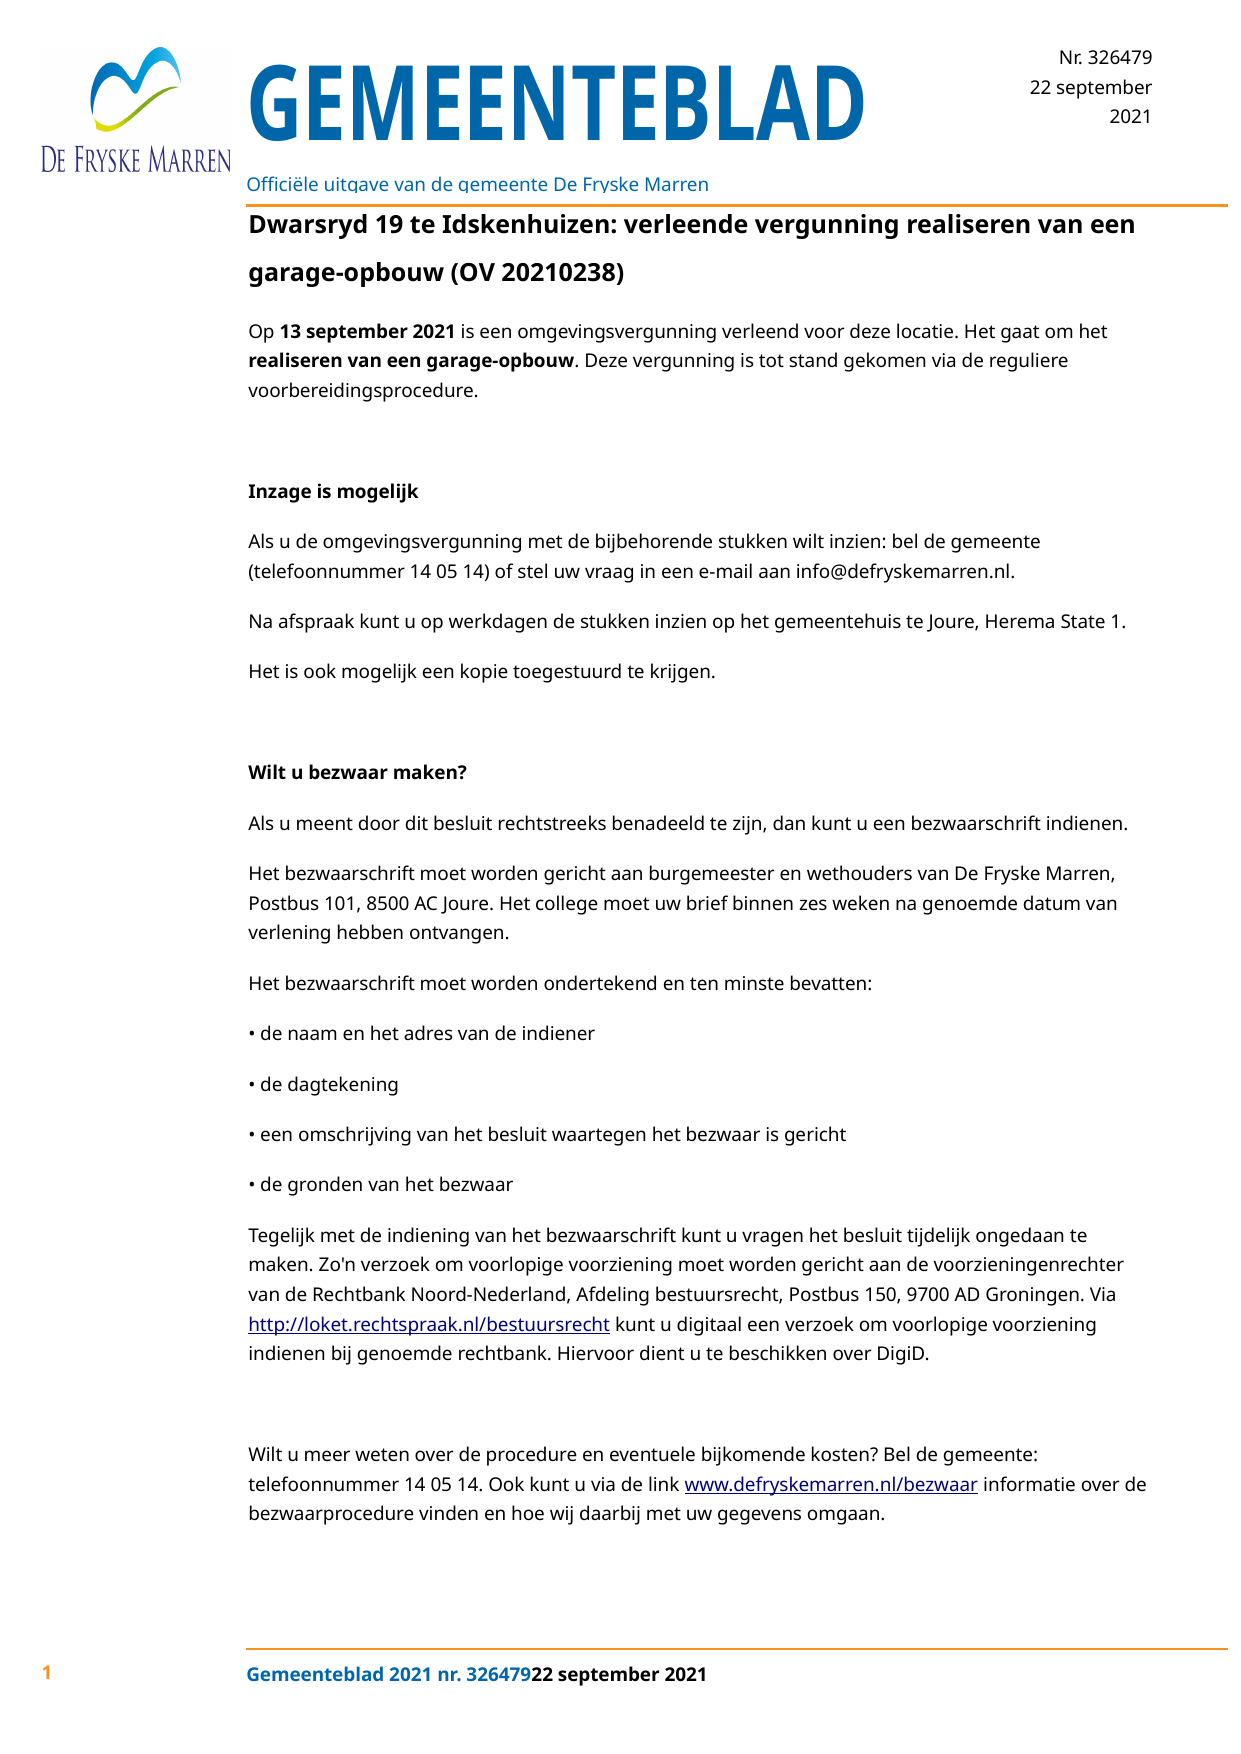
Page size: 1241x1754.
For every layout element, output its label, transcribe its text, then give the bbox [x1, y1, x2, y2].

text • een omschrijving van het besluit waartegen het bezwaar is gericht [248, 1121, 1152, 1147]
text Het bezwaarschrift moet worden ondertekend en ten minste bevatten: [248, 970, 1152, 996]
text Wilt u bezwaar maken? [248, 759, 1152, 785]
text Inzage is mogelijk [248, 478, 1152, 504]
text Als u meent door dit besluit rechtstreeks benadeeld te zijn, dan kunt u een bezwaarschrift indienen. [248, 810, 1152, 836]
text • de dagtekening [248, 1071, 1152, 1097]
text Als u de omgevingsvergunning met de bijbehorende stukken wilt inzien: bel de gemeente (telefoonnummer 14 05 14) of stel uw vraag in een e-mail aan info@defryskemarren.nl. [248, 528, 1152, 584]
text Het is ook mogelijk een kopie toegestuurd te krijgen. [248, 659, 1152, 684]
text • de naam en het adres van de indiener [248, 1020, 1152, 1046]
text Tegelijk met de indiening van het bezwaarschrift kunt u vragen het besluit tijdelijk ongedaan te maken. Zo'n verzoek om voorlopige voorziening moet worden gericht aan de voorzieningenrechter van de Rechtbank Noord-Nederland, Afdeling bestuursrecht, Postbus 150, 9700 AD Groningen. Via http://loket.rechtspraak.nl/bestuursrecht kunt u digitaal een verzoek om voorlopige voorziening indienen bij genoemde rechtbank. Hiervoor dient u te beschikken over DigiD. [248, 1222, 1152, 1366]
text • de gronden van het bezwaar [248, 1172, 1152, 1197]
text Het bezwaarschrift moet worden gericht aan burgemeester en wethouders van De Fryske Marren, Postbus 101, 8500 AC Joure. Het college moet uw brief binnen zes weken na genoemde datum van verlening hebben ontvangen. [248, 860, 1152, 945]
text Dwarsryd 19 te Idskenhuizen: verleende vergunning realiseren van een garage-opbouw (OV 20210238) [248, 207, 1152, 288]
text Na afspraak kunt u op werkdagen de stukken inzien op het gemeentehuis te Joure, Herema State 1. [248, 608, 1152, 634]
text Wilt u meer weten over de procedure en eventuele bijkomende kosten? Bel de gemeente: telefoonnummer 14 05 14. Ook kunt u via de link www.defryskemarren.nl/bezwaar informatie over de bezwaarprocedure vinden en hoe wij daarbij met uw gegevens omgaan. [248, 1441, 1152, 1526]
text Op 13 september 2021 is een omgevingsvergunning verleend voor deze locatie. Het gaat om het realiseren van een garage-opbouw. Deze vergunning is tot stand gekomen via de reguliere voorbereidingsprocedure. [248, 318, 1152, 403]
picture [41, 47, 231, 172]
